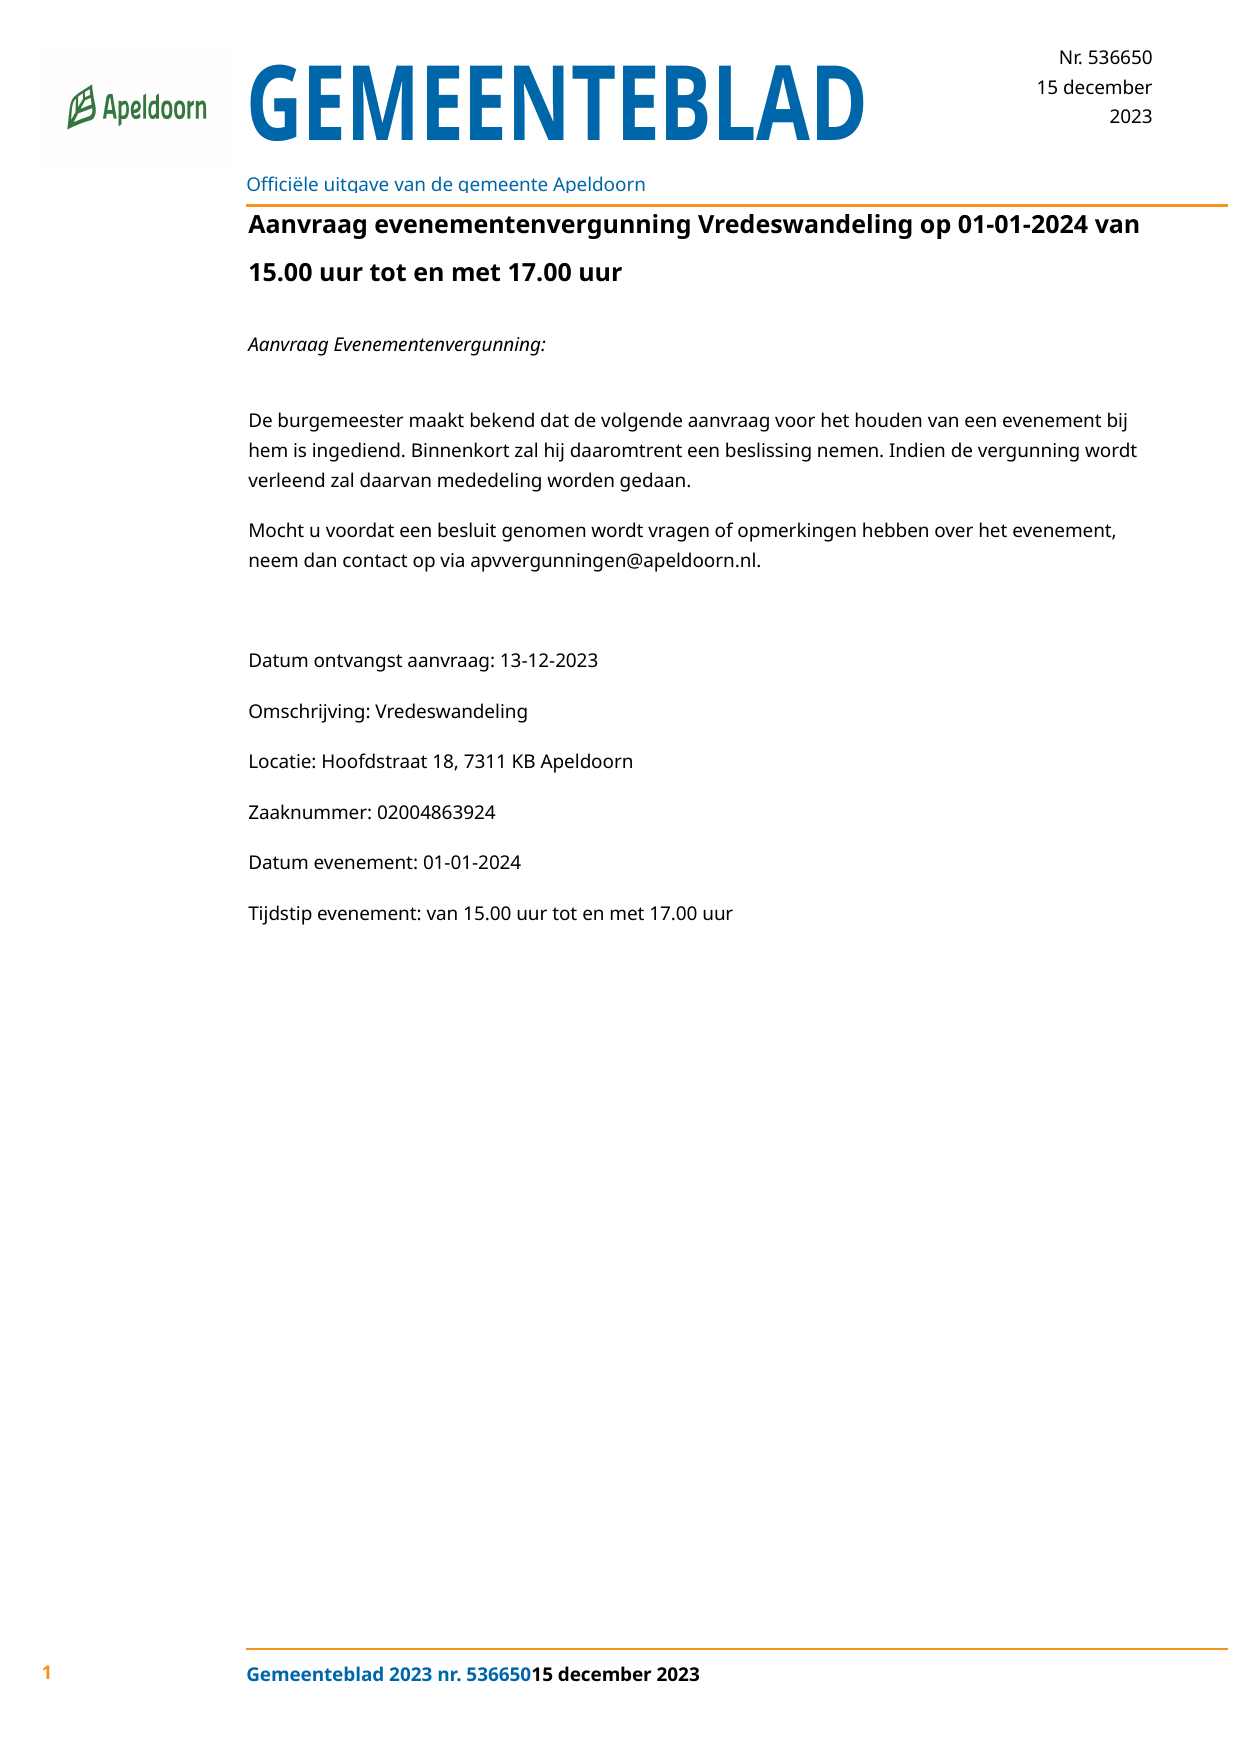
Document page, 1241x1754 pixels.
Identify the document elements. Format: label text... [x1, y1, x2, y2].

text Mocht u voordat een besluit genomen wordt vragen of opmerkingen hebben over het evenement, neem dan contact op via apvvergunningen@apeldoorn.nl. [248, 517, 1152, 572]
text De burgemeester maakt bekend dat de volgende aanvraag voor het houden van een evenement bij hem is ingediend. Binnenkort zal hij daaromtrent een beslissing nemen. Indien de vergunning wordt verleend zal daarvan mededeling worden gedaan. [248, 408, 1152, 492]
text Aanvraag Evenementenvergunning: [248, 331, 1152, 357]
text Aanvraag evenementenvergunning Vredeswandeling op 01-01-2024 van 15.00 uur tot en met 17.00 uur [248, 207, 1152, 288]
text Omschrijving: Vredeswandeling [248, 698, 1152, 724]
text Tijdstip evenement: van 15.00 uur tot en met 17.00 uur [248, 900, 1152, 925]
text Zaaknummer: 02004863924 [248, 799, 1152, 824]
text Locatie: Hoofdstraat 18, 7311 KB Apeldoorn [248, 748, 1152, 774]
text Datum evenement: 01-01-2024 [248, 849, 1152, 875]
text Datum ontvangst aanvraag: 13-12-2023 [248, 648, 1152, 673]
picture [41, 47, 231, 172]
